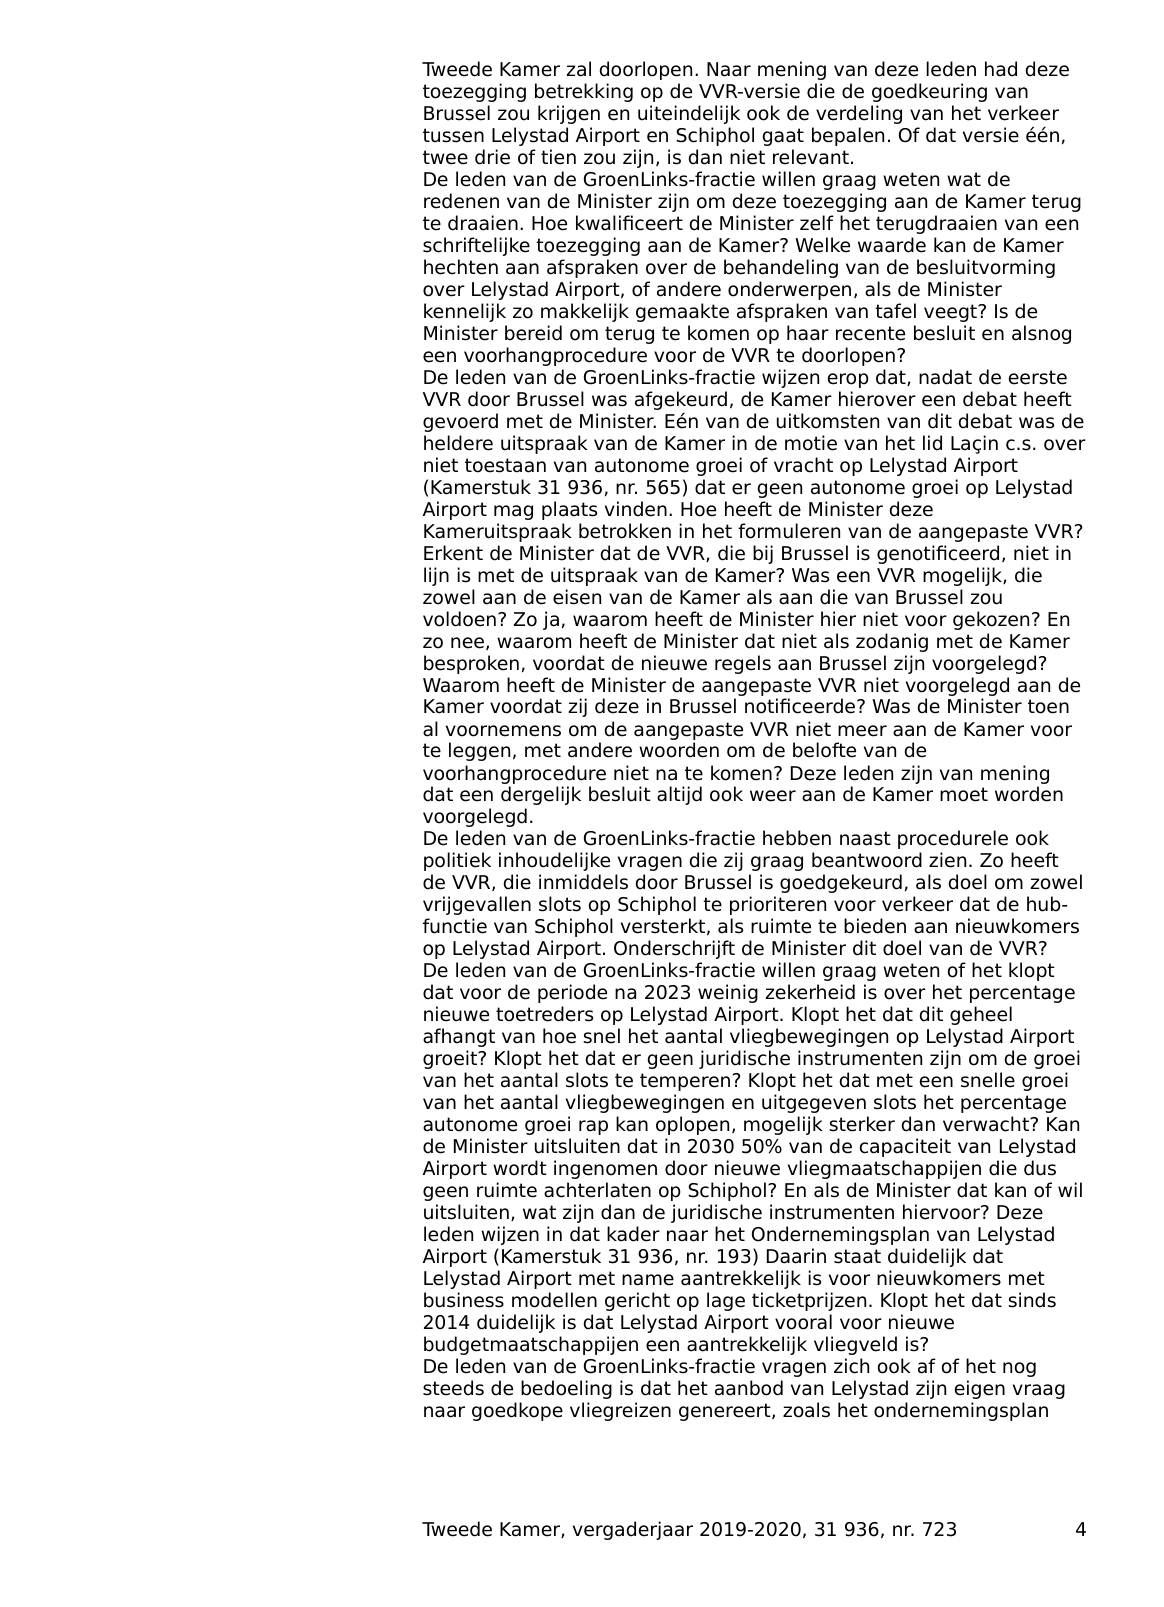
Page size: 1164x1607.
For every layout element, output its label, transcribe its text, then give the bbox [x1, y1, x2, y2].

text De leden van de GroenLinks-fractie willen graag weten of het klopt dat voor de periode na 2023 weinig zekerheid is over het percentage nieuwe toetreders op Lelystad Airport. Klopt het dat dit geheel afhangt van hoe snel het aantal vliegbewegingen op Lelystad Airport groeit? Klopt het dat er geen juridische instrumenten zijn om de groei van het aantal slots te temperen? Klopt het dat met een snelle groei van het aantal vliegbewegingen en uitgegeven slots het percentage autonome groei rap kan oplopen, mogelijk sterker dan verwacht? Kan de Minister uitsluiten dat in 2030 50% van de capaciteit van Lelystad Airport wordt ingenomen door nieuwe vliegmaatschappijen die dus geen ruimte achterlaten op Schiphol? En als de Minister dat kan of wil uitsluiten, wat zijn dan de juridische instrumenten hiervoor? Deze leden wijzen in dat kader naar het Ondernemingsplan van Lelystad Airport (Kamerstuk 31 936, nr. 193) Daarin staat duidelijk dat Lelystad Airport met name aantrekkelijk is voor nieuwkomers met business modellen gericht op lage ticketprijzen. Klopt het dat sinds 2014 duidelijk is dat Lelystad Airport vooral voor nieuwe budgetmaatschappijen een aantrekkelijk vliegveld is? [422, 960, 1087, 1356]
text De leden van de GroenLinks-fractie wijzen erop dat, nadat de eerste VVR door Brussel was afgekeurd, de Kamer hierover een debat heeft gevoerd met de Minister. Eén van de uitkomsten van dit debat was de heldere uitspraak van de Kamer in de motie van het lid Laçin c.s. over niet toestaan van autonome groei of vracht op Lelystad Airport (Kamerstuk 31 936, nr. 565) dat er geen autonome groei op Lelystad Airport mag plaats vinden. Hoe heeft de Minister deze Kameruitspraak betrokken in het formuleren van de aangepaste VVR? Erkent de Minister dat de VVR, die bij Brussel is genotificeerd, niet in lijn is met de uitspraak van de Kamer? Was een VVR mogelijk, die zowel aan de eisen van de Kamer als aan die van Brussel zou voldoen? Zo ja, waarom heeft de Minister hier niet voor gekozen? En zo nee, waarom heeft de Minister dat niet als zodanig met de Kamer besproken, voordat de nieuwe regels aan Brussel zijn voorgelegd? Waarom heeft de Minister de aangepaste VVR niet voorgelegd aan de Kamer voordat zij deze in Brussel notificeerde? Was de Minister toen al voornemens om de aangepaste VVR niet meer aan de Kamer voor te leggen, met andere woorden om de belofte van de voorhangprocedure niet na te komen? Deze leden zijn van mening dat een dergelijk besluit altijd ook weer aan de Kamer moet worden voorgelegd. [422, 367, 1087, 828]
text De leden van de GroenLinks-fractie hebben naast procedurele ook politiek inhoudelijke vragen die zij graag beantwoord zien. Zo heeft de VVR, die inmiddels door Brussel is goedgekeurd, als doel om zowel vrijgevallen slots op Schiphol te prioriteren voor verkeer dat de hub-functie van Schiphol versterkt, als ruimte te bieden aan nieuwkomers op Lelystad Airport. Onderschrijft de Minister dit doel van de VVR? [422, 828, 1087, 960]
text De leden van de GroenLinks-fractie willen graag weten wat de redenen van de Minister zijn om deze toezegging aan de Kamer terug te draaien. Hoe kwalificeert de Minister zelf het terugdraaien van een schriftelijke toezegging aan de Kamer? Welke waarde kan de Kamer hechten aan afspraken over de behandeling van de besluitvorming over Lelystad Airport, of andere onderwerpen, als de Minister kennelijk zo makkelijk gemaakte afspraken van tafel veegt? Is de Minister bereid om terug te komen op haar recente besluit en alsnog een voorhangprocedure voor de VVR te doorlopen? [422, 169, 1087, 367]
text De leden van de GroenLinks-fractie vragen zich ook af of het nog steeds de bedoeling is dat het aanbod van Lelystad zijn eigen vraag naar goedkope vliegreizen genereert, zoals het ondernemingsplan [422, 1356, 1087, 1422]
text Tweede Kamer zal doorlopen. Naar mening van deze leden had deze toezegging betrekking op de VVR-versie die de goedkeuring van Brussel zou krijgen en uiteindelijk ook de verdeling van het verkeer tussen Lelystad Airport en Schiphol gaat bepalen. Of dat versie één, twee drie of tien zou zijn, is dan niet relevant. [422, 59, 1087, 169]
